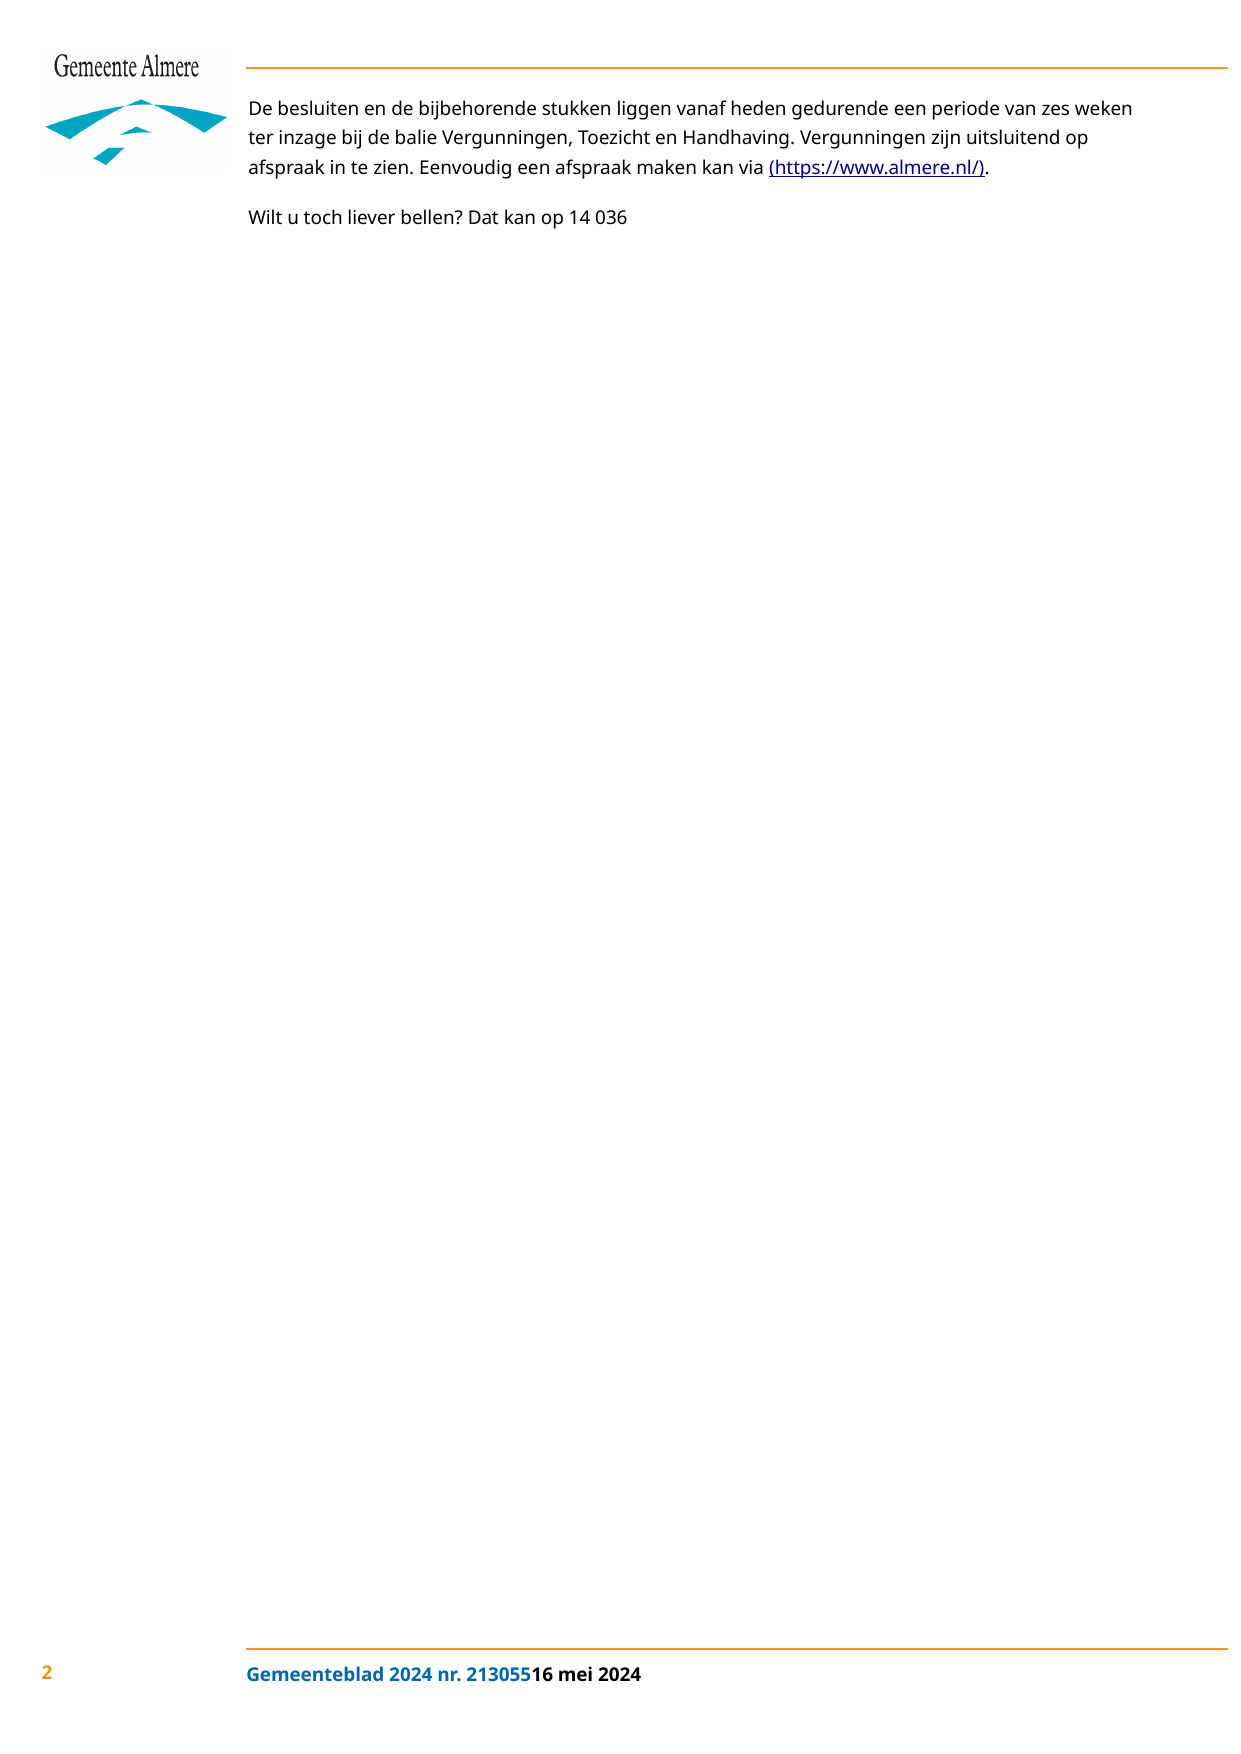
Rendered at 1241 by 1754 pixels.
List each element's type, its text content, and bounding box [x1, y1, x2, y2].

text Wilt u toch liever bellen? Dat kan op 14 036 [248, 204, 1152, 230]
text De besluiten en de bijbehorende stukken liggen vanaf heden gedurende een periode van zes weken ter inzage bij de balie Vergunningen, Toezicht en Handhaving. Vergunningen zijn uitsluitend op afspraak in te zien. Eenvoudig een afspraak maken kan via (https://www.almere.nl/). [248, 95, 1152, 180]
picture [41, 47, 231, 172]
